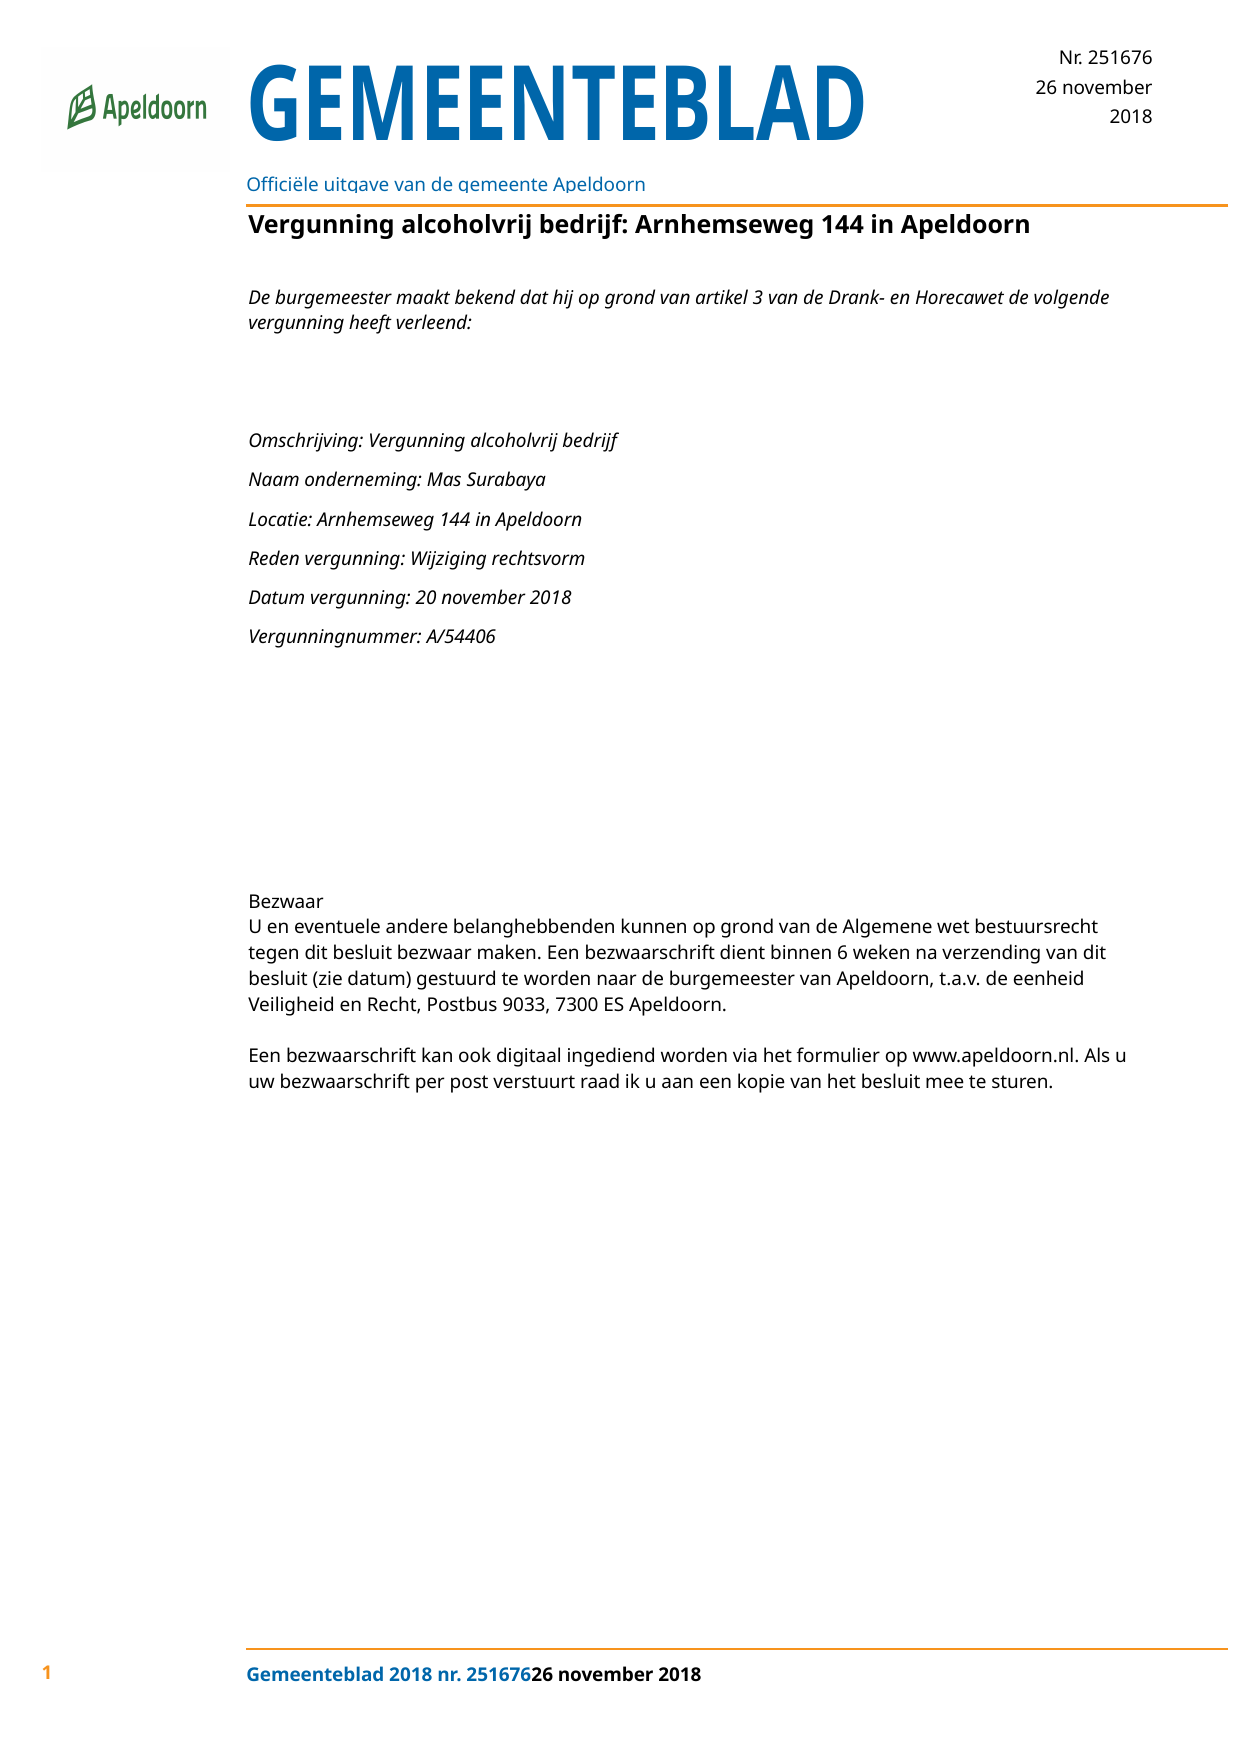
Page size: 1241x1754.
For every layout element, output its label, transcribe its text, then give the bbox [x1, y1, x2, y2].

picture [41, 47, 231, 172]
text Naam onderneming: Mas Surabaya [248, 467, 1152, 492]
text Bezwaar [248, 888, 1152, 913]
text Reden vergunning: Wijziging rechtsvorm [248, 545, 1152, 571]
text Vergunningnummer: A/54406 [248, 624, 1152, 649]
text U en eventuele andere belanghebbenden kunnen op grond van de Algemene wet bestuursrecht tegen dit besluit bezwaar maken. Een bezwaarschrift dient binnen 6 weken na verzending van dit besluit (zie datum) gestuurd te worden naar de burgemeester van Apeldoorn, t.a.v. de eenheid Veiligheid en Recht, Postbus 9033, 7300 ES Apeldoorn. [248, 913, 1152, 1016]
text Vergunning alcoholvrij bedrijf: Arnhemseweg 144 in Apeldoorn [248, 207, 1152, 241]
text De burgemeester maakt bekend dat hij op grond van artikel 3 van de Drank- en Horecawet de volgende vergunning heeft verleend: [248, 284, 1152, 335]
text Omschrijving: Vergunning alcoholvrij bedrijf [248, 427, 1152, 453]
text Een bezwaarschrift kan ook digitaal ingediend worden via het formulier op www.apeldoorn.nl. Als u uw bezwaarschrift per post verstuurt raad ik u aan een kopie van het besluit mee te sturen. [248, 1042, 1152, 1094]
text Locatie: Arnhemseweg 144 in Apeldoorn [248, 506, 1152, 532]
text Datum vergunning: 20 november 2018 [248, 584, 1152, 610]
